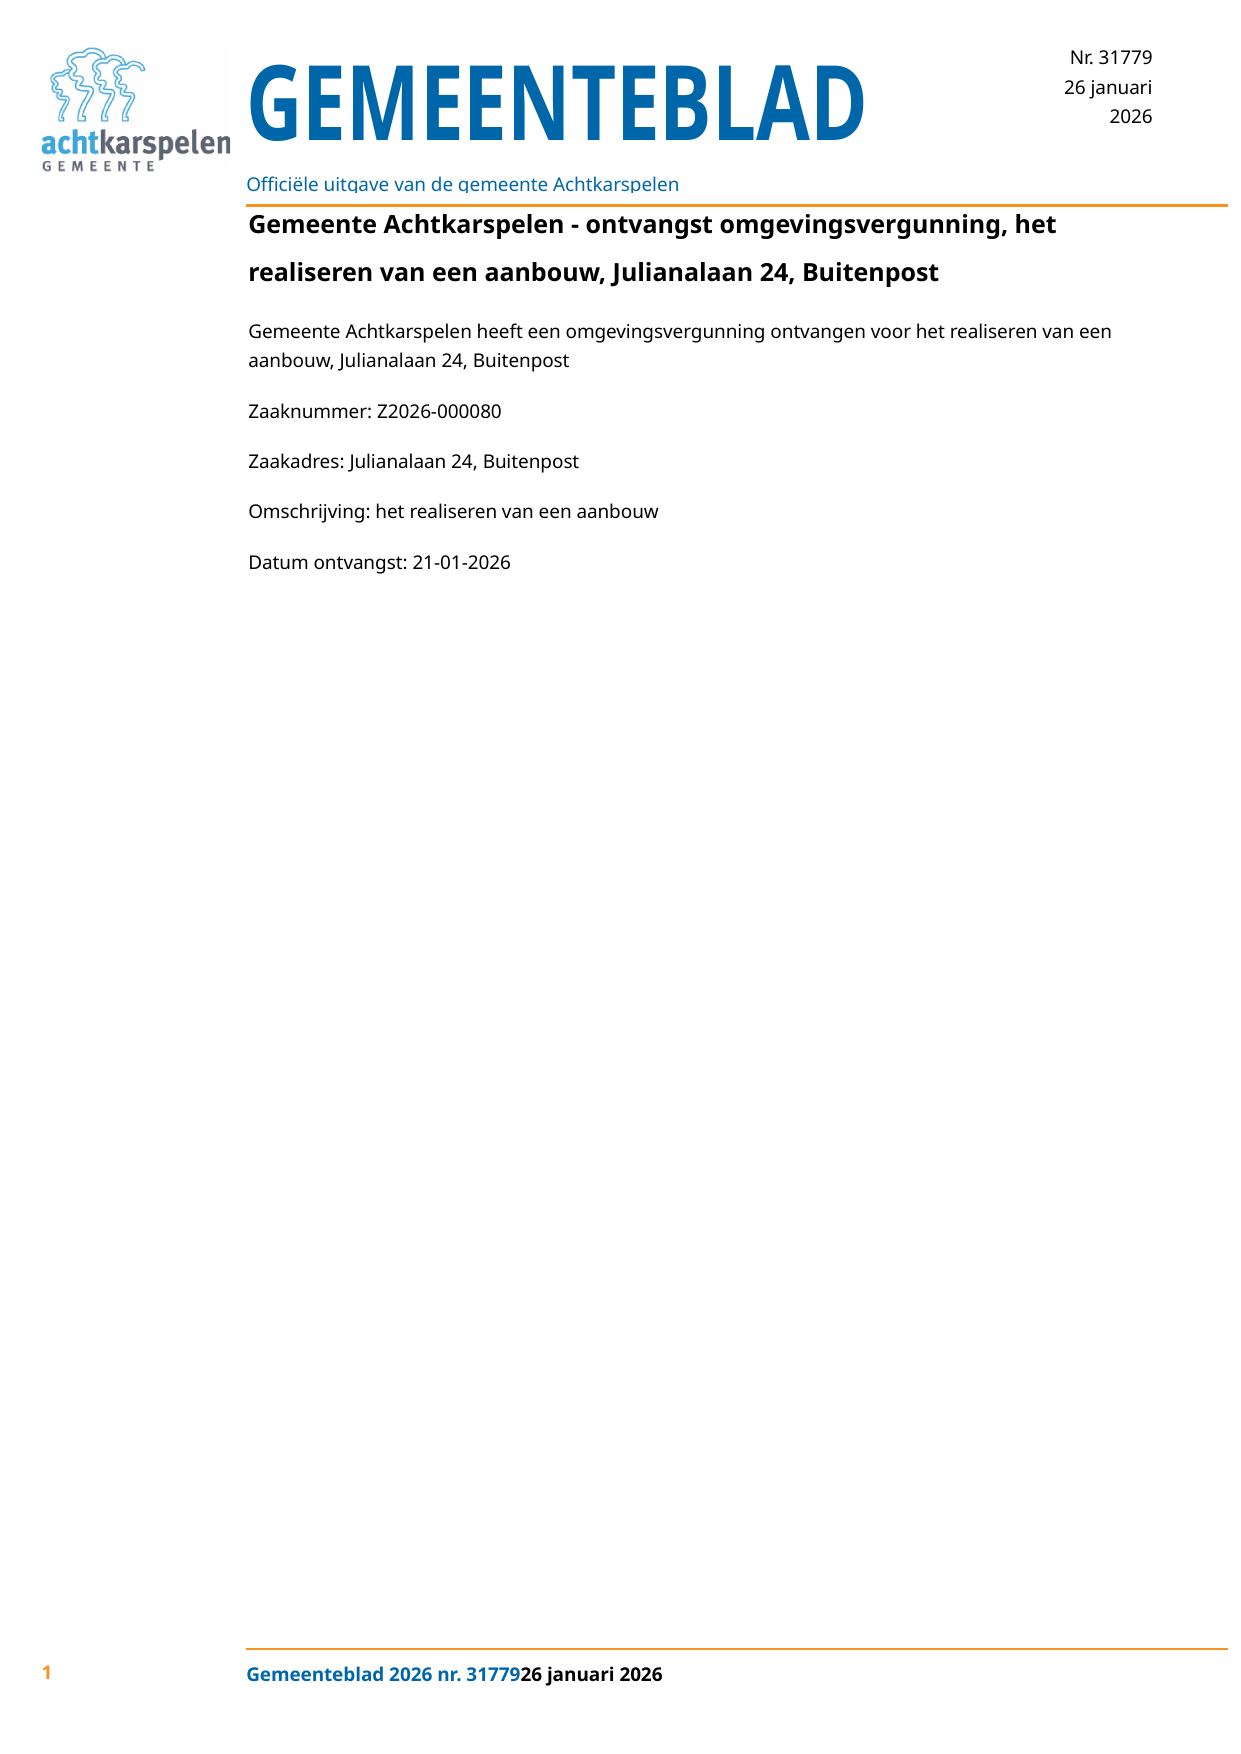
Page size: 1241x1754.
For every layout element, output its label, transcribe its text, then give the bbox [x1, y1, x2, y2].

text Zaakadres: Julianalaan 24, Buitenpost [248, 448, 1152, 474]
text Gemeente Achtkarspelen heeft een omgevingsvergunning ontvangen voor het realiseren van een aanbouw, Julianalaan 24, Buitenpost [248, 318, 1152, 373]
text Omschrijving: het realiseren van een aanbouw [248, 499, 1152, 524]
picture [41, 47, 231, 172]
text Zaaknummer: Z2026-000080 [248, 398, 1152, 424]
text Gemeente Achtkarspelen - ontvangst omgevingsvergunning, het realiseren van een aanbouw, Julianalaan 24, Buitenpost [248, 207, 1152, 288]
text Datum ontvangst: 21-01-2026 [248, 549, 1152, 575]
